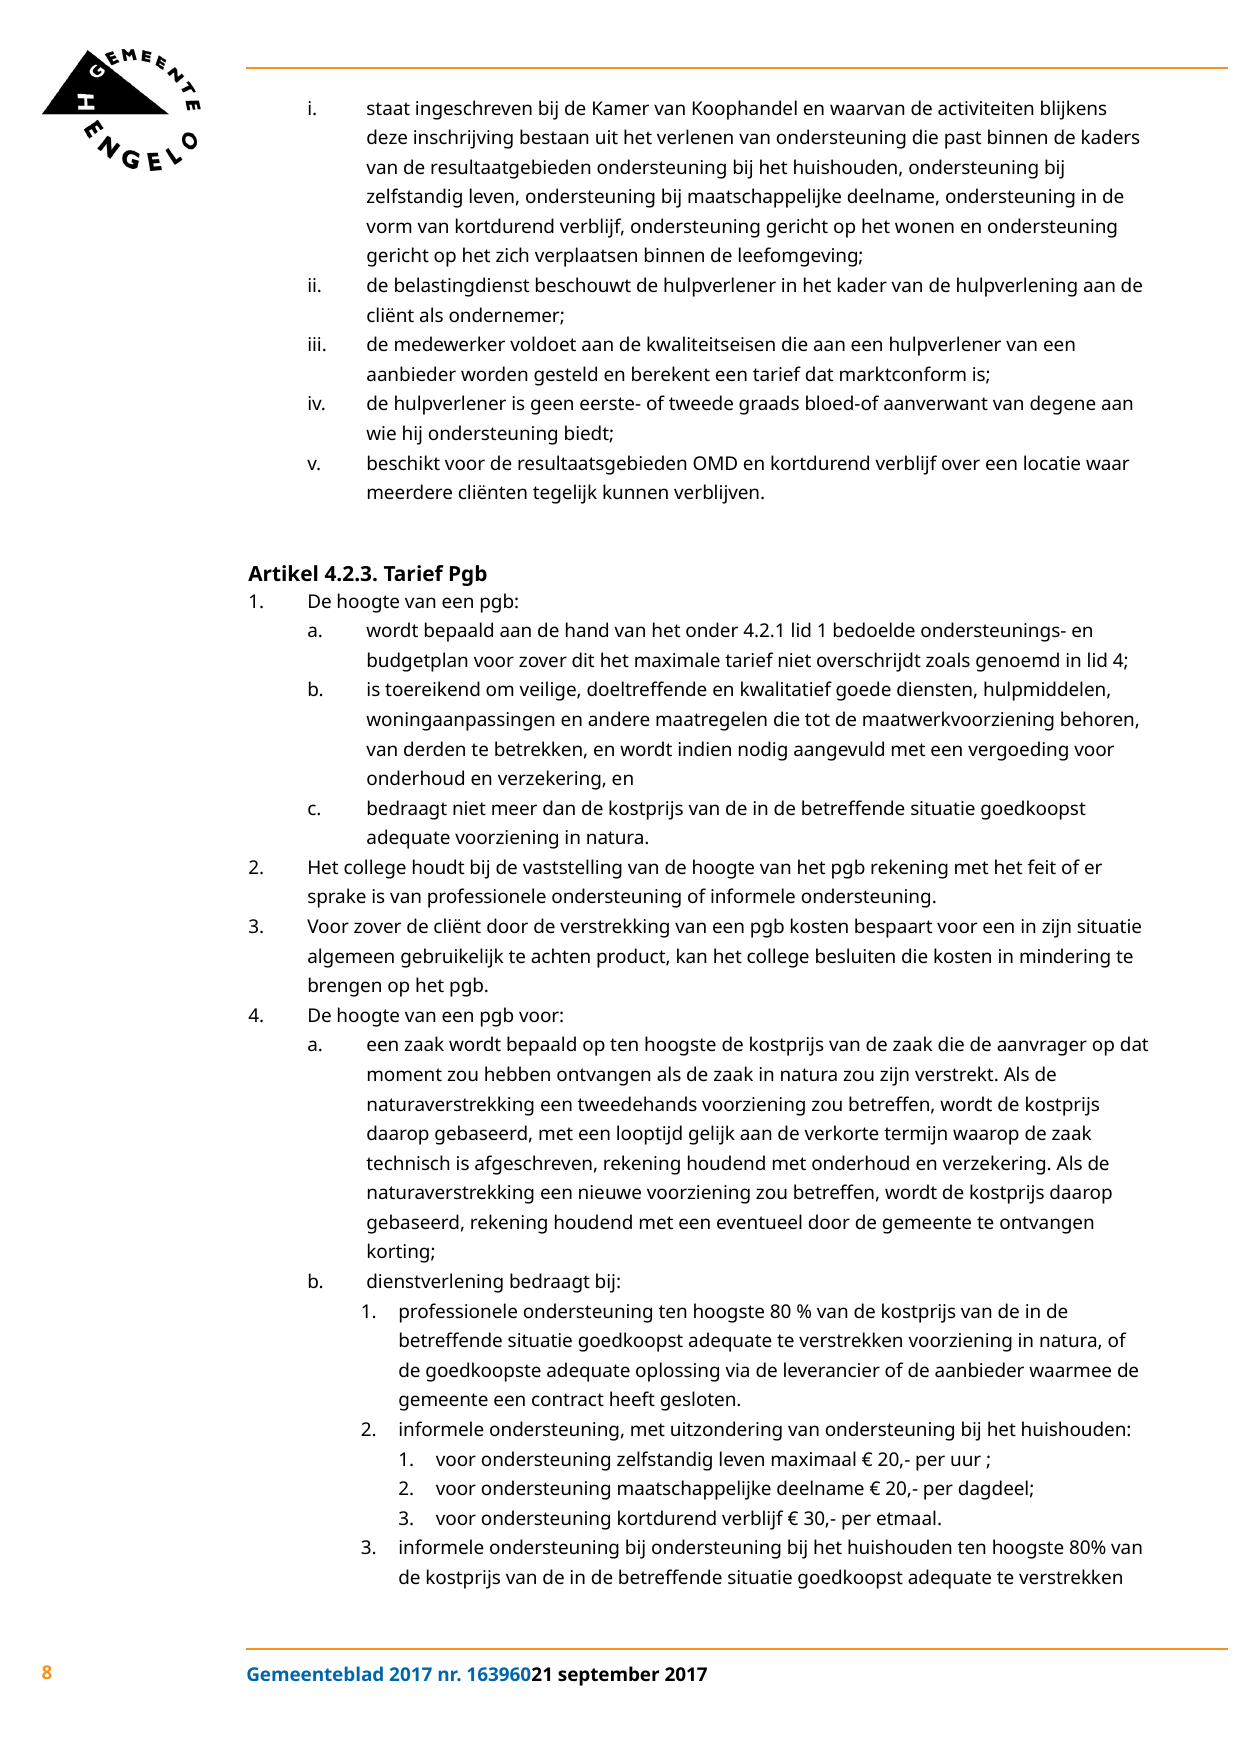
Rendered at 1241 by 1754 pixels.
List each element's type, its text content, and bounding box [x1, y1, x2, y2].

list bedraagt niet meer dan de kostprijs van de in de betreffende situatie goedkoopst adequate voorziening in natura. [307, 795, 1152, 850]
list dienstverlening bedraagt bij: [307, 1268, 1152, 1294]
list de medewerker voldoet aan de kwaliteitseisen die aan een hulpverlener van een aanbieder worden gesteld en berekent een tarief dat marktconform is; [307, 331, 1152, 387]
text Artikel 4.2.3. Tarief Pgb [248, 559, 1152, 588]
list de hulpverlener is geen eerste- of tweede graads bloed-of aanverwant van degene aan wie hij ondersteuning biedt; [307, 391, 1152, 446]
list De hoogte van een pgb voor: [248, 1002, 1152, 1028]
list een zaak wordt bepaald op ten hoogste de kostprijs van de zaak die de aanvrager op dat moment zou hebben ontvangen als de zaak in natura zou zijn verstrekt. Als de naturaverstrekking een tweedehands voorziening zou betreffen, wordt de kostprijs daarop gebaseerd, met een looptijd gelijk aan de verkorte termijn waarop de zaak technisch is afgeschreven, rekening houdend met onderhoud en verzekering. Als de naturaverstrekking een nieuwe voorziening zou betreffen, wordt de kostprijs daarop gebaseerd, rekening houdend met een eventueel door de gemeente te ontvangen korting; [307, 1032, 1152, 1264]
list de belastingdienst beschouwt de hulpverlener in het kader van de hulpverlening aan de cliënt als ondernemer; [307, 272, 1152, 328]
list Het college houdt bij de vaststelling van de hoogte van het pgb rekening met het feit of er sprake is van professionele ondersteuning of informele ondersteuning. [248, 854, 1152, 909]
list informele ondersteuning, met uitzondering van ondersteuning bij het huishouden: [361, 1416, 1152, 1442]
list staat ingeschreven bij de Kamer van Koophandel en waarvan de activiteiten blijkens deze inschrijving bestaan uit het verlenen van ondersteuning die past binnen de kaders van de resultaatgebieden ondersteuning bij het huishouden, ondersteuning bij zelfstandig leven, ondersteuning bij maatschappelijke deelname, ondersteuning in de vorm van kortdurend verblijf, ondersteuning gericht op het wonen en ondersteuning gericht op het zich verplaatsen binnen de leefomgeving; [307, 95, 1152, 268]
list De hoogte van een pgb: [248, 588, 1152, 613]
list informele ondersteuning bij ondersteuning bij het huishouden ten hoogste 80% van de kostprijs van de in de betreffende situatie goedkoopst adequate te verstrekken [361, 1534, 1152, 1590]
list wordt bepaald aan de hand van het onder 4.2.1 lid 1 bedoelde ondersteunings- en budgetplan voor zover dit het maximale tarief niet overschrijdt zoals genoemd in lid 4; [307, 617, 1152, 673]
list is toereikend om veilige, doeltreffende en kwalitatief goede diensten, hulpmiddelen, woningaanpassingen en andere maatregelen die tot de maatwerkvoorziening behoren, van derden te betrekken, en wordt indien nodig aangevuld met een vergoeding voor onderhoud en verzekering, en [307, 677, 1152, 791]
list voor ondersteuning maatschappelijke deelname € 20,- per dagdeel; [398, 1475, 1152, 1501]
list beschikt voor de resultaatsgebieden OMD en kortdurend verblijf over een locatie waar meerdere cliënten tegelijk kunnen verblijven. [307, 450, 1152, 505]
picture [41, 47, 231, 172]
list professionele ondersteuning ten hoogste 80 % van de kostprijs van de in de betreffende situatie goedkoopst adequate te verstrekken voorziening in natura, of de goedkoopste adequate oplossing via de leverancier of de aanbieder waarmee de gemeente een contract heeft gesloten. [361, 1298, 1152, 1412]
list voor ondersteuning kortdurend verblijf € 30,- per etmaal. [398, 1505, 1152, 1531]
list Voor zover de cliënt door de verstrekking van een pgb kosten bespaart voor een in zijn situatie algemeen gebruikelijk te achten product, kan het college besluiten die kosten in mindering te brengen op het pgb. [248, 913, 1152, 998]
list voor ondersteuning zelfstandig leven maximaal € 20,- per uur ; [398, 1446, 1152, 1471]
